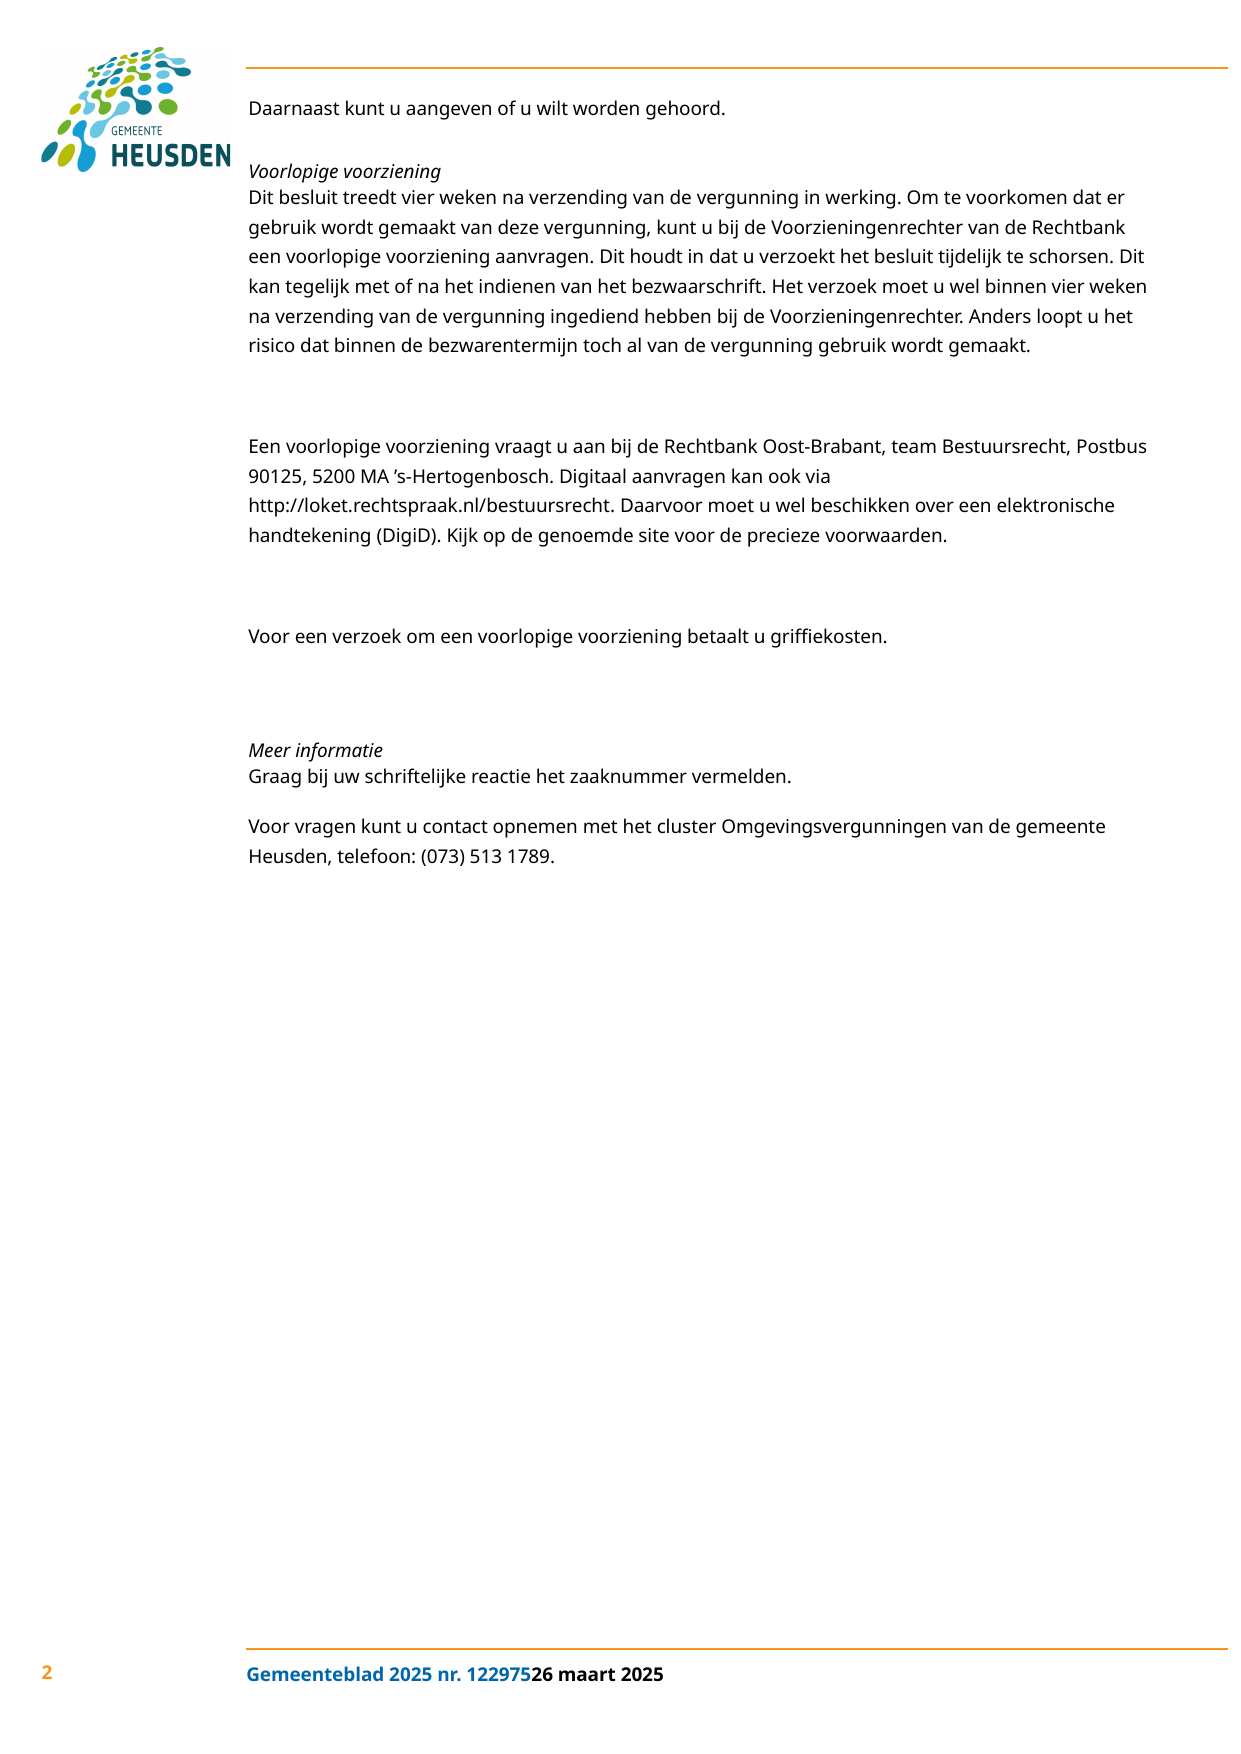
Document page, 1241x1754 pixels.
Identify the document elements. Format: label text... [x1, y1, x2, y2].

picture [41, 47, 231, 172]
text Graag bij uw schriftelijke reactie het zaaknummer vermelden. [248, 763, 1152, 789]
text Voor vragen kunt u contact opnemen met het cluster Omgevingsvergunningen van de gemeente Heusden, telefoon: (073) 513 1789. [248, 813, 1152, 869]
text Voorlopige voorziening [248, 159, 1152, 184]
text Een voorlopige voorziening vraagt u aan bij de Rechtbank Oost-Brabant, team Bestuursrecht, Postbus 90125, 5200 MA ’s-Hertogenbosch. Digitaal aanvragen kan ook via http://loket.rechtspraak.nl/bestuursrecht. Daarvoor moet u wel beschikken over een elektronische handtekening (DigiD). Kijk op de genoemde site voor de precieze voorwaarden. [248, 433, 1152, 548]
text Voor een verzoek om een voorlopige voorziening betaalt u griffiekosten. [248, 623, 1152, 648]
text Meer informatie [248, 737, 1152, 763]
text Dit besluit treedt vier weken na verzending van de vergunning in werking. Om te voorkomen dat er gebruik wordt gemaakt van deze vergunning, kunt u bij de Voorzieningenrechter van de Rechtbank een voorlopige voorziening aanvragen. Dit houdt in dat u verzoekt het besluit tijdelijk te schorsen. Dit kan tegelijk met of na het indienen van het bezwaarschrift. Het verzoek moet u wel binnen vier weken na verzending van de vergunning ingediend hebben bij de Voorzieningenrechter. Anders loopt u het risico dat binnen de bezwarentermijn toch al van de vergunning gebruik wordt gemaakt. [248, 184, 1152, 358]
text Daarnaast kunt u aangeven of u wilt worden gehoord. [248, 95, 1152, 121]
